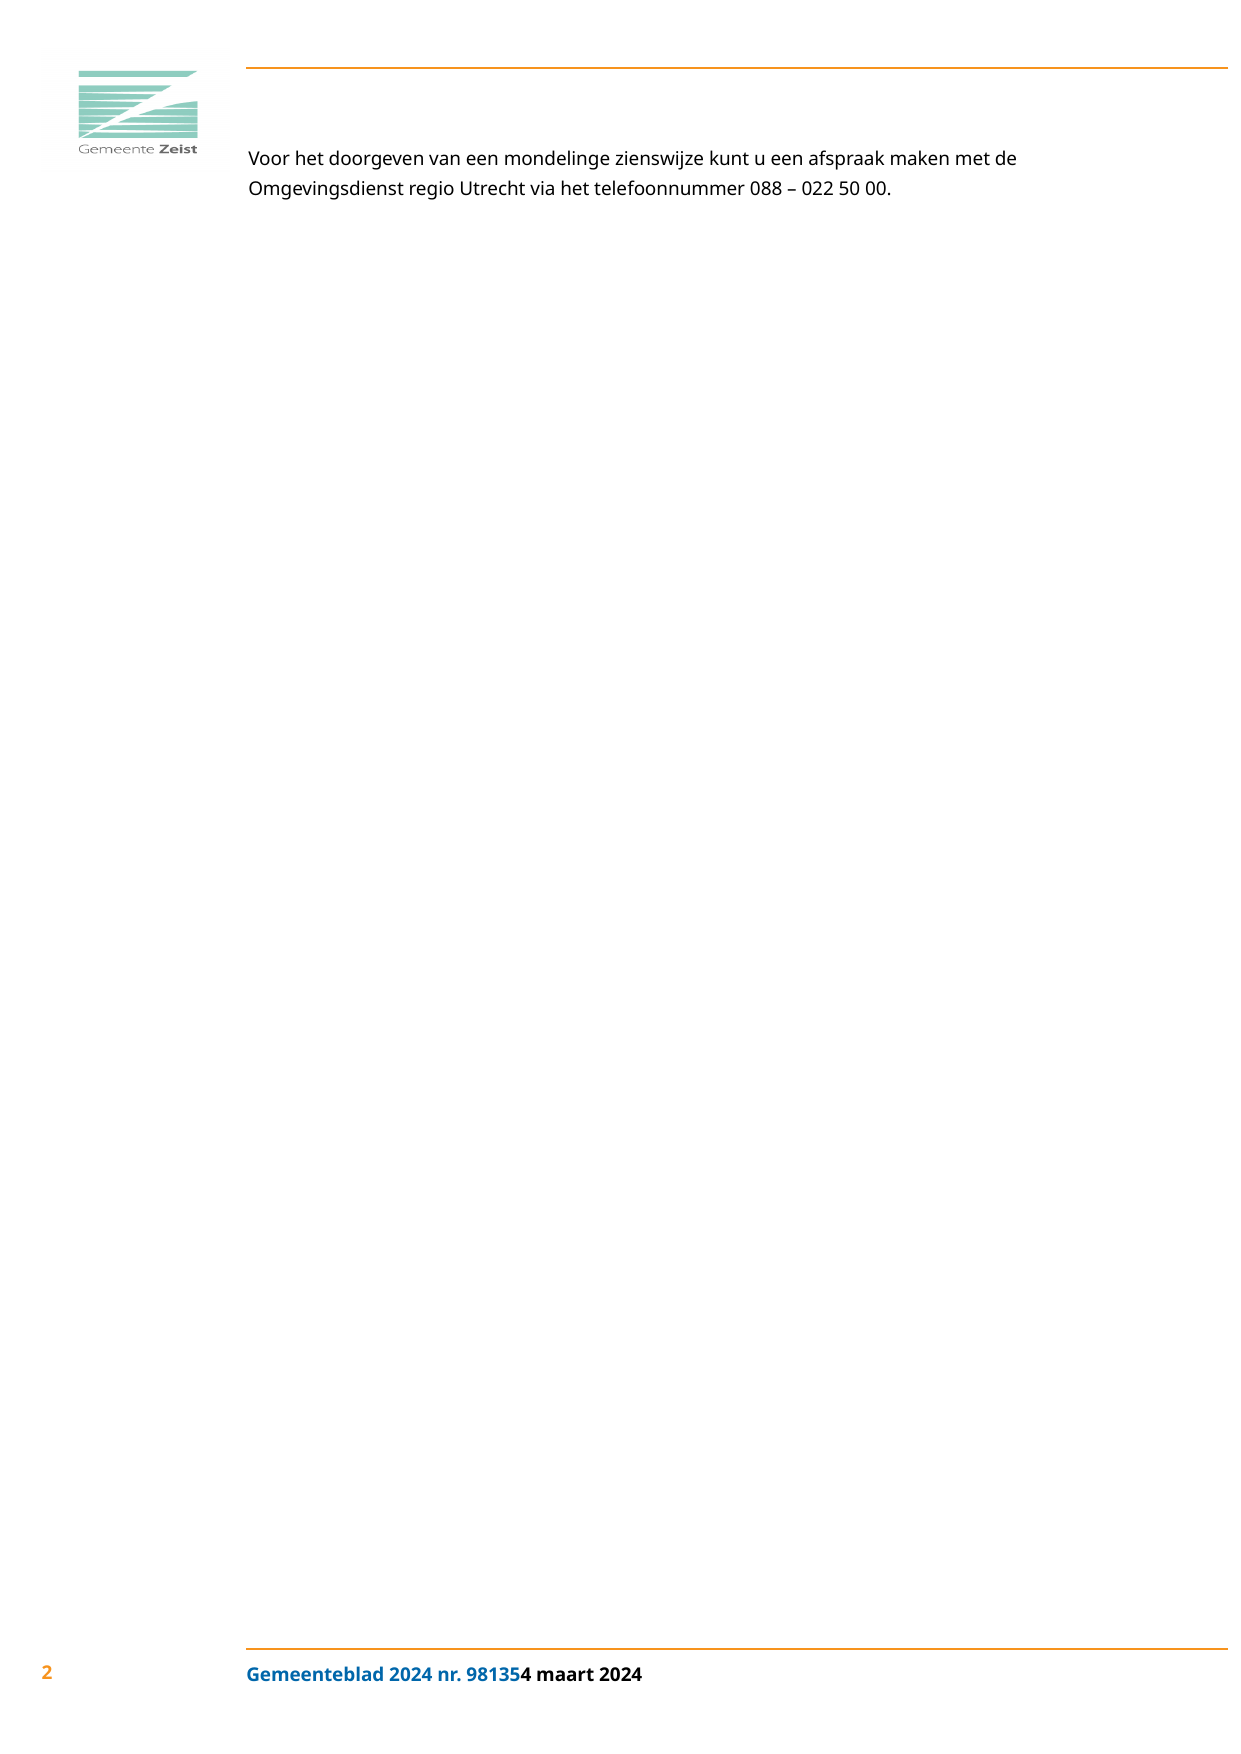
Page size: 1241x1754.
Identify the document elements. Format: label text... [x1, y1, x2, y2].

picture [41, 47, 231, 172]
text Voor het doorgeven van een mondelinge zienswijze kunt u een afspraak maken met de Omgevingsdienst regio Utrecht via het telefoonnummer 088 – 022 50 00. [248, 145, 1152, 201]
